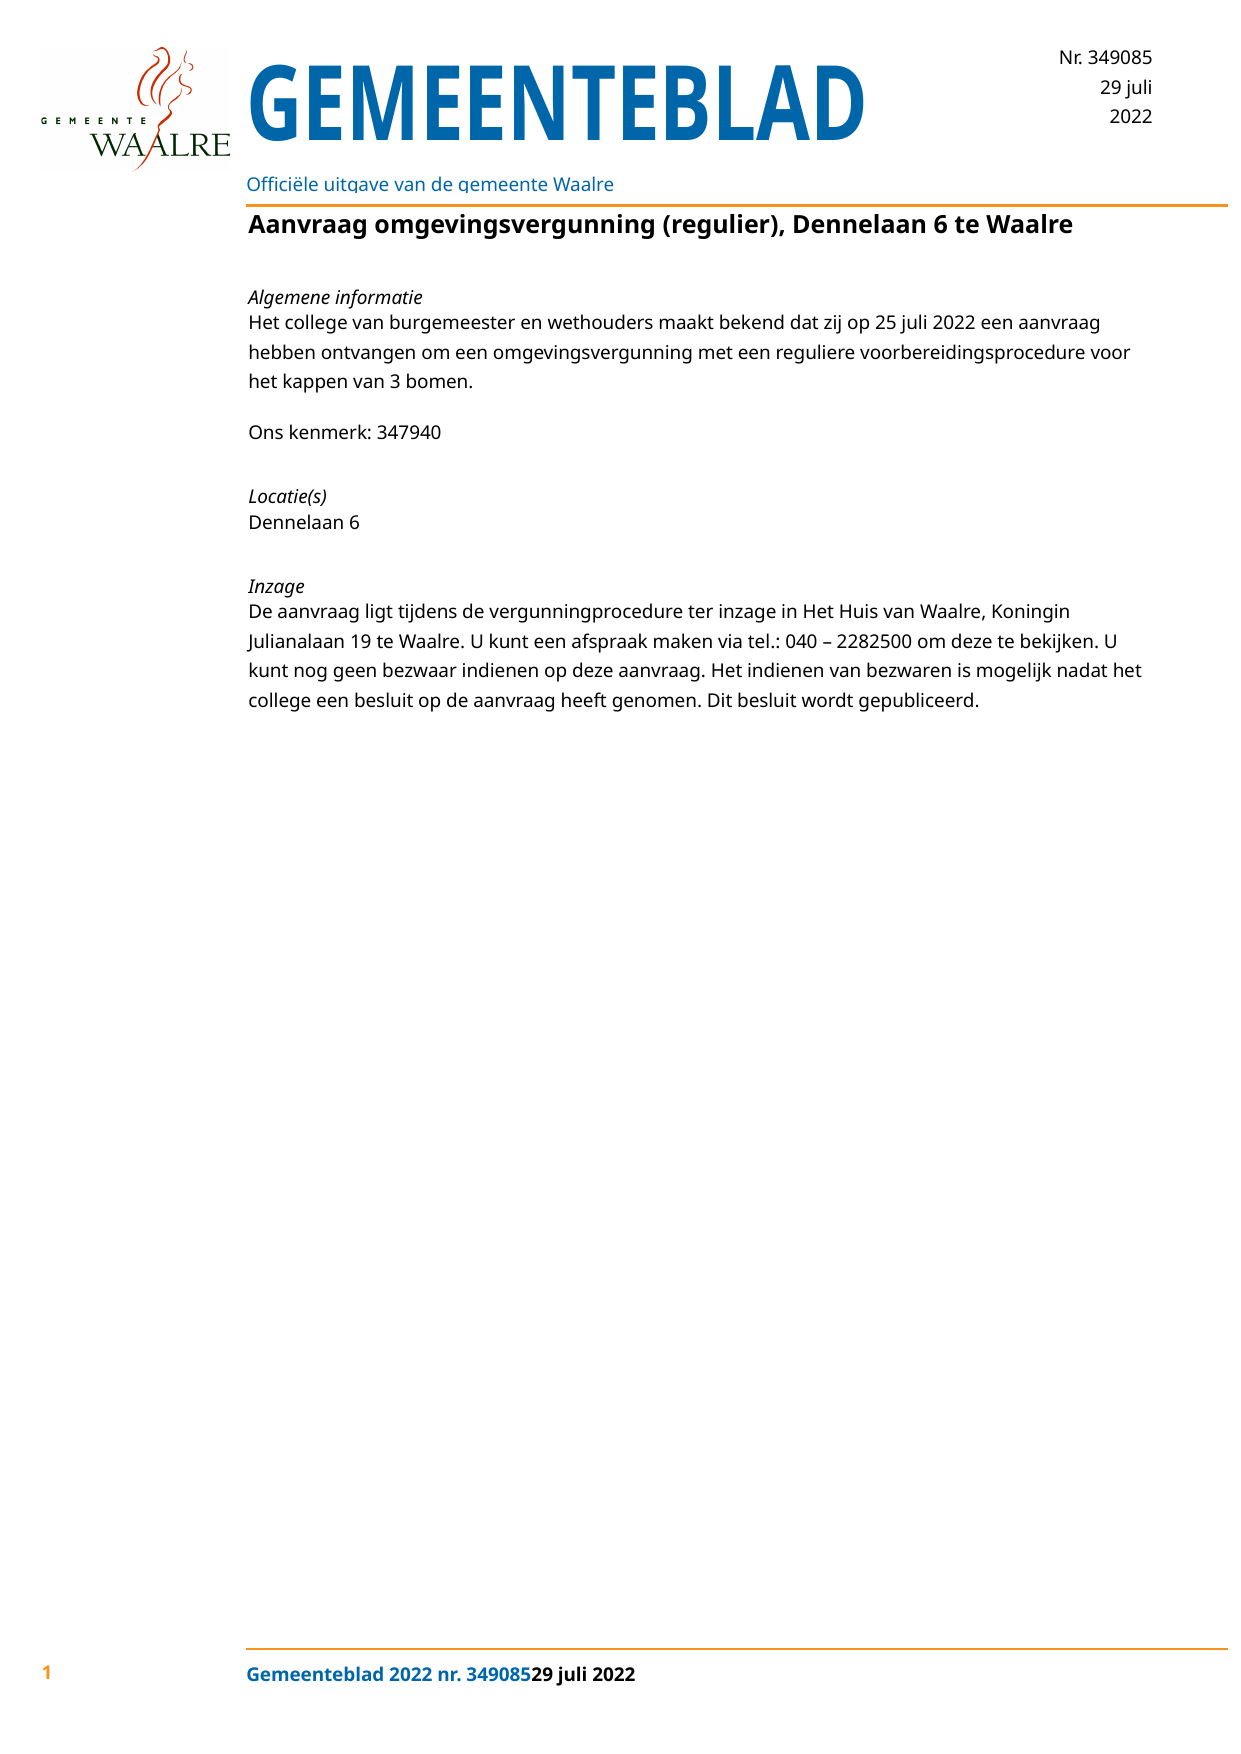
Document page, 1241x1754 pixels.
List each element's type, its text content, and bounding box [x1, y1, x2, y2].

text Dennelaan 6 [248, 509, 1152, 534]
text Inzage [248, 573, 1152, 598]
text Aanvraag omgevingsvergunning (regulier), Dennelaan 6 te Waalre [248, 207, 1152, 241]
text Het college van burgemeester en wethouders maakt bekend dat zij op 25 juli 2022 een aanvraag hebben ontvangen om een omgevingsvergunning met een reguliere voorbereidingsprocedure voor het kappen van 3 bomen. [248, 309, 1152, 394]
text De aanvraag ligt tijdens de vergunningprocedure ter inzage in Het Huis van Waalre, Koningin Julianalaan 19 te Waalre. U kunt een afspraak maken via tel.: 040 – 2282500 om deze te bekijken. U kunt nog geen bezwaar indienen op deze aanvraag. Het indienen van bezwaren is mogelijk nadat het college een besluit op de aanvraag heeft genomen. Dit besluit wordt gepubliceerd. [248, 598, 1152, 713]
text Locatie(s) [248, 483, 1152, 509]
text Algemene informatie [248, 284, 1152, 309]
text Ons kenmerk: 347940 [248, 419, 1152, 445]
picture [41, 47, 231, 172]
